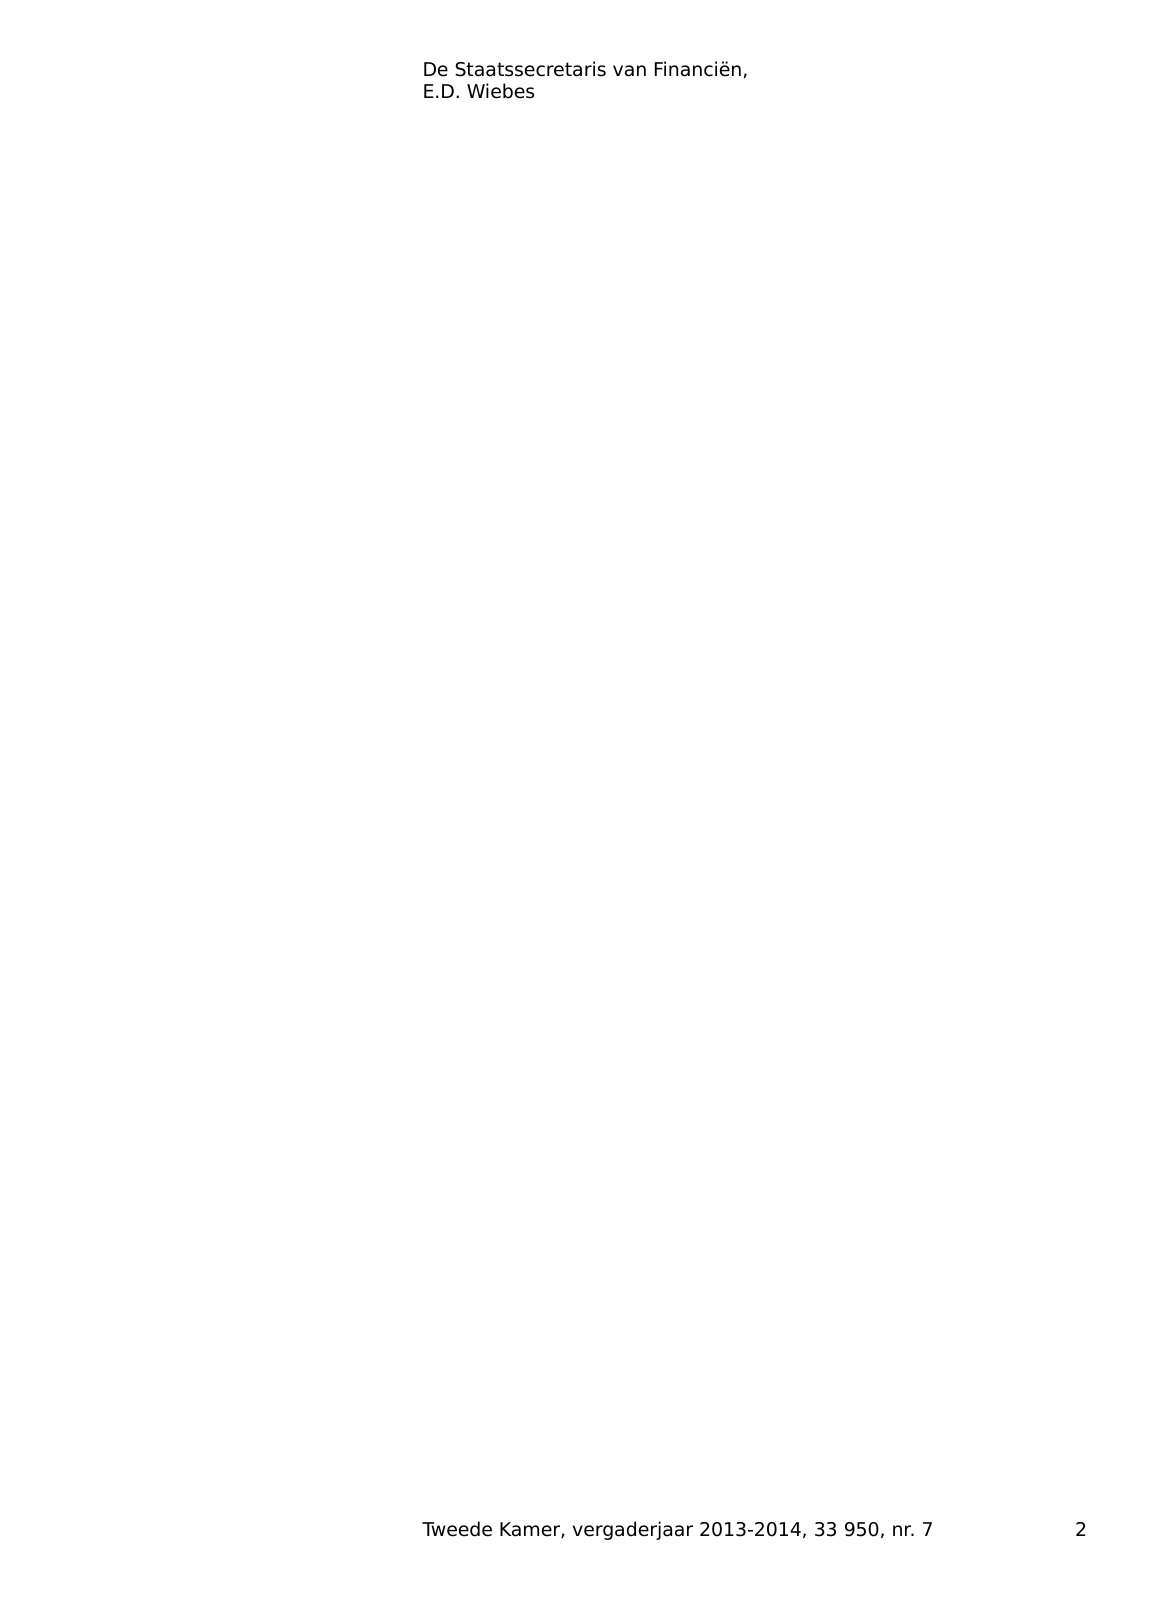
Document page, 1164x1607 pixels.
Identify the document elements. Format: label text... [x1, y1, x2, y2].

text De Staatssecretaris van Financiën, E.D. Wiebes [422, 59, 1087, 103]
